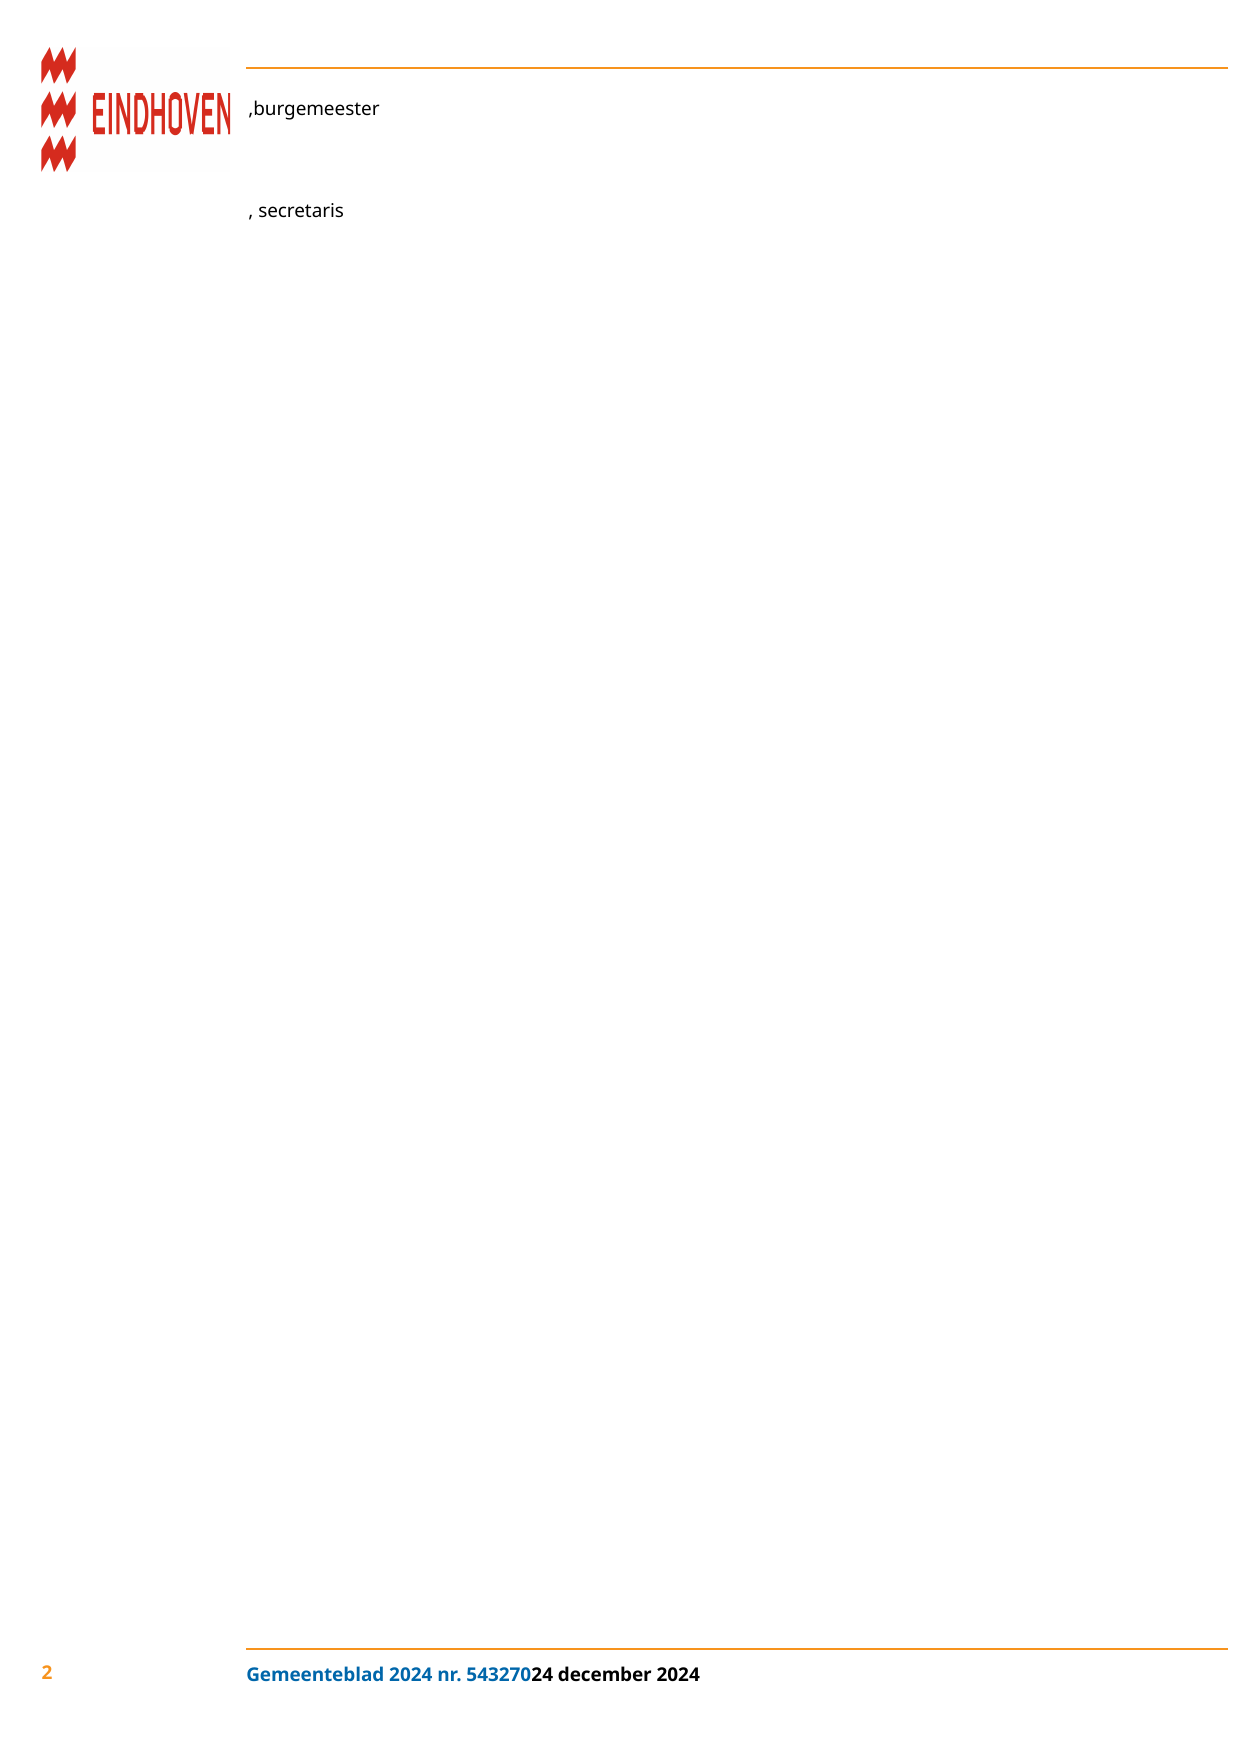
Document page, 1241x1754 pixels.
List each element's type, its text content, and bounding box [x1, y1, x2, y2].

text ,burgemeester [248, 95, 1152, 121]
picture [41, 47, 231, 172]
text , secretaris [248, 198, 1152, 223]
